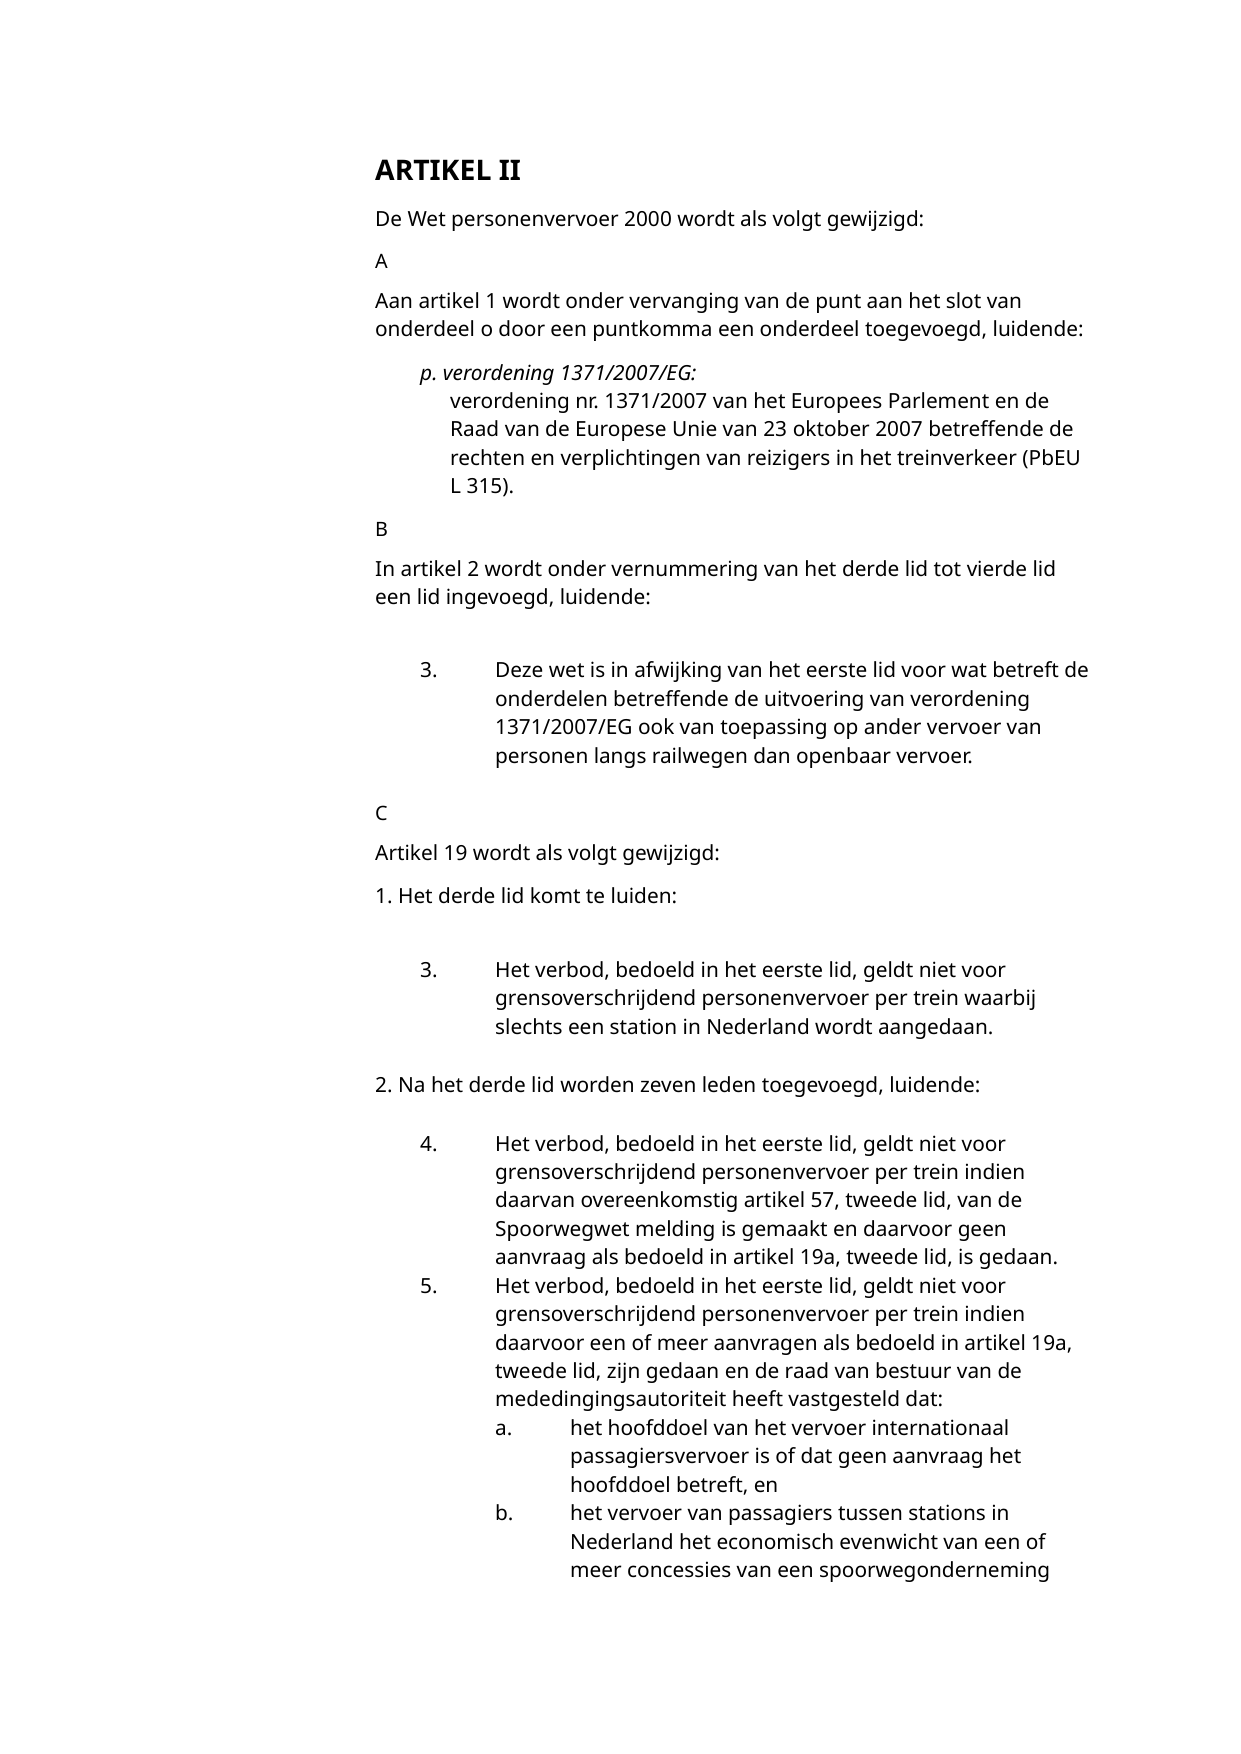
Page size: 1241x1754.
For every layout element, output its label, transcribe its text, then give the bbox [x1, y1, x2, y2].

text 1. Het derde lid komt te luiden: [375, 881, 1090, 910]
list Deze wet is in afwijking van het eerste lid voor wat betreft de onderdelen betreffende de uitvoering van verordening 1371/2007/EG ook van toepassing op ander vervoer van personen langs railwegen dan openbaar vervoer. [420, 656, 1090, 769]
text A [375, 247, 1090, 274]
list Het verbod, bedoeld in het eerste lid, geldt niet voor grensoverschrijdend personenvervoer per trein waarbij slechts een station in Nederland wordt aangedaan. [420, 955, 1090, 1040]
text p. verordening 1371/2007/EG: [420, 358, 1090, 386]
text verordening nr. 1371/2007 van het Europees Parlement en de Raad van de Europese Unie van 23 oktober 2007 betreffende de rechten en verplichtingen van reizigers in het treinverkeer (PbEU L 315). [450, 386, 1090, 500]
subtitle ARTIKEL II [375, 150, 1090, 189]
text In artikel 2 wordt onder vernummering van het derde lid tot vierde lid een lid ingevoegd, luidende: [375, 554, 1090, 611]
list Het verbod, bedoeld in het eerste lid, geldt niet voor grensoverschrijdend personenvervoer per trein indien daarvan overeenkomstig artikel 57, tweede lid, van de Spoorwegwet melding is gemaakt en daarvoor geen aanvraag als bedoeld in artikel 19a, tweede lid, is gedaan. [420, 1129, 1090, 1271]
text 2. Na het derde lid worden zeven leden toegevoegd, luidende: [375, 1070, 1090, 1099]
list het hoofddoel van het vervoer internationaal passagiersvervoer is of dat geen aanvraag het hoofddoel betreft, en [495, 1413, 1090, 1498]
text Aan artikel 1 wordt onder vervanging van de punt aan het slot van onderdeel o door een puntkomma een onderdeel toegevoegd, luidende: [375, 286, 1090, 343]
text C [375, 799, 1090, 826]
text Artikel 19 wordt als volgt gewijzigd: [375, 838, 1090, 866]
text B [375, 515, 1090, 542]
list Het verbod, bedoeld in het eerste lid, geldt niet voor grensoverschrijdend personenvervoer per trein indien daarvoor een of meer aanvragen als bedoeld in artikel 19a, tweede lid, zijn gedaan en de raad van bestuur van de mededingingsautoriteit heeft vastgesteld dat: [420, 1271, 1090, 1413]
text De Wet personenvervoer 2000 wordt als volgt gewijzigd: [375, 204, 1090, 232]
list het vervoer van passagiers tussen stations in Nederland het economisch evenwicht van een of meer concessies van een spoorwegonderneming [495, 1498, 1090, 1584]
